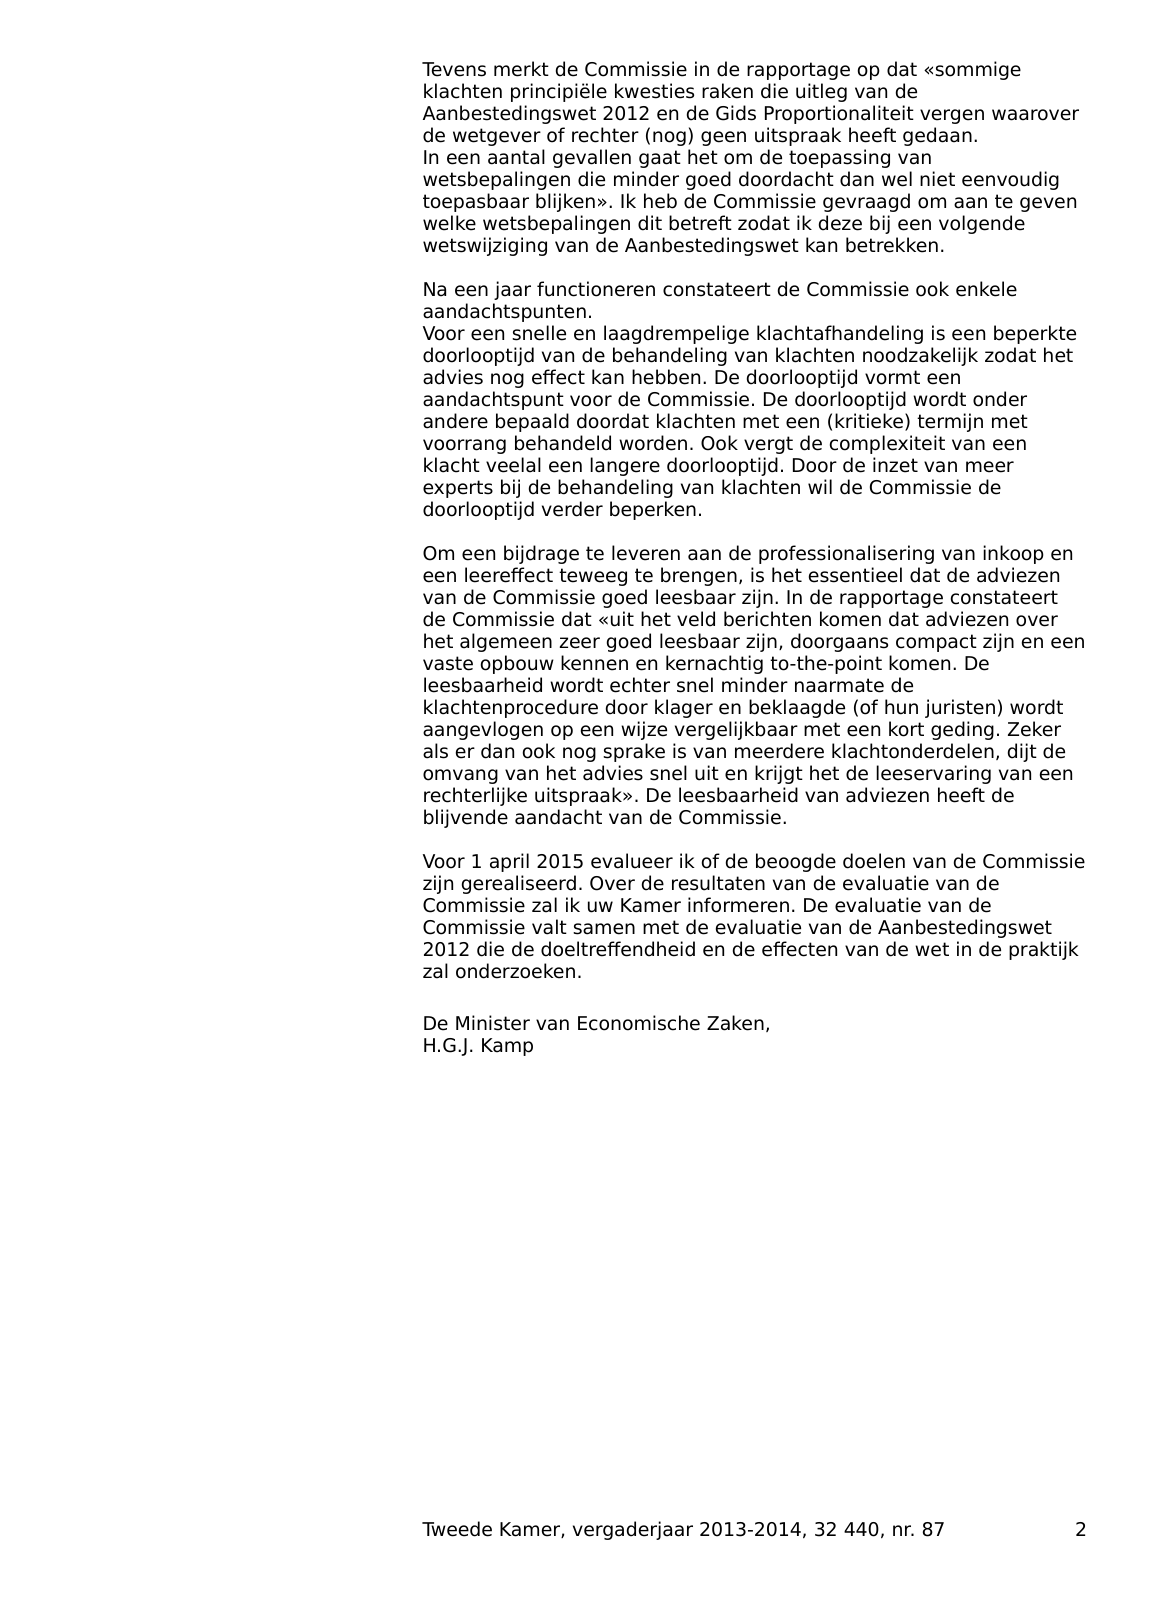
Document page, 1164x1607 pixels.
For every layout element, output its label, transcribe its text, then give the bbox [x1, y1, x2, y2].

text Om een bijdrage te leveren aan de professionalisering van inkoop en een leereffect teweeg te brengen, is het essentieel dat de adviezen van de Commissie goed leesbaar zijn. In de rapportage constateert de Commissie dat «uit het veld berichten komen dat adviezen over het algemeen zeer goed leesbaar zijn, doorgaans compact zijn en een vaste opbouw kennen en kernachtig to-the-point komen. De leesbaarheid wordt echter snel minder naarmate de klachtenprocedure door klager en beklaagde (of hun juristen) wordt aangevlogen op een wijze vergelijkbaar met een kort geding. Zeker als er dan ook nog sprake is van meerdere klachtonderdelen, dijt de omvang van het advies snel uit en krijgt het de leeservaring van een rechterlijke uitspraak». De leesbaarheid van adviezen heeft de blijvende aandacht van de Commissie. [422, 543, 1087, 829]
text De Minister van Economische Zaken, H.G.J. Kamp [422, 1013, 1087, 1057]
text Voor een snelle en laagdrempelige klachtafhandeling is een beperkte doorlooptijd van de behandeling van klachten noodzakelijk zodat het advies nog effect kan hebben. De doorlooptijd vormt een aandachtspunt voor de Commissie. De doorlooptijd wordt onder andere bepaald doordat klachten met een (kritieke) termijn met voorrang behandeld worden. Ook vergt de complexiteit van een klacht veelal een langere doorlooptijd. Door de inzet van meer experts bij de behandeling van klachten wil de Commissie de doorlooptijd verder beperken. [422, 323, 1087, 521]
text In een aantal gevallen gaat het om de toepassing van wetsbepalingen die minder goed doordacht dan wel niet eenvoudig toepasbaar blijken». Ik heb de Commissie gevraagd om aan te geven welke wetsbepalingen dit betreft zodat ik deze bij een volgende wetswijziging van de Aanbestedingswet kan betrekken. [422, 147, 1087, 257]
text Voor 1 april 2015 evalueer ik of de beoogde doelen van de Commissie zijn gerealiseerd. Over de resultaten van de evaluatie van de Commissie zal ik uw Kamer informeren. De evaluatie van de Commissie valt samen met de evaluatie van de Aanbestedingswet 2012 die de doeltreffendheid en de effecten van de wet in de praktijk zal onderzoeken. [422, 851, 1087, 983]
text Tevens merkt de Commissie in de rapportage op dat «sommige klachten principiële kwesties raken die uitleg van de Aanbestedingswet 2012 en de Gids Proportionaliteit vergen waarover de wetgever of rechter (nog) geen uitspraak heeft gedaan. [422, 59, 1087, 147]
text Na een jaar functioneren constateert de Commissie ook enkele aandachtspunten. [422, 279, 1087, 323]
